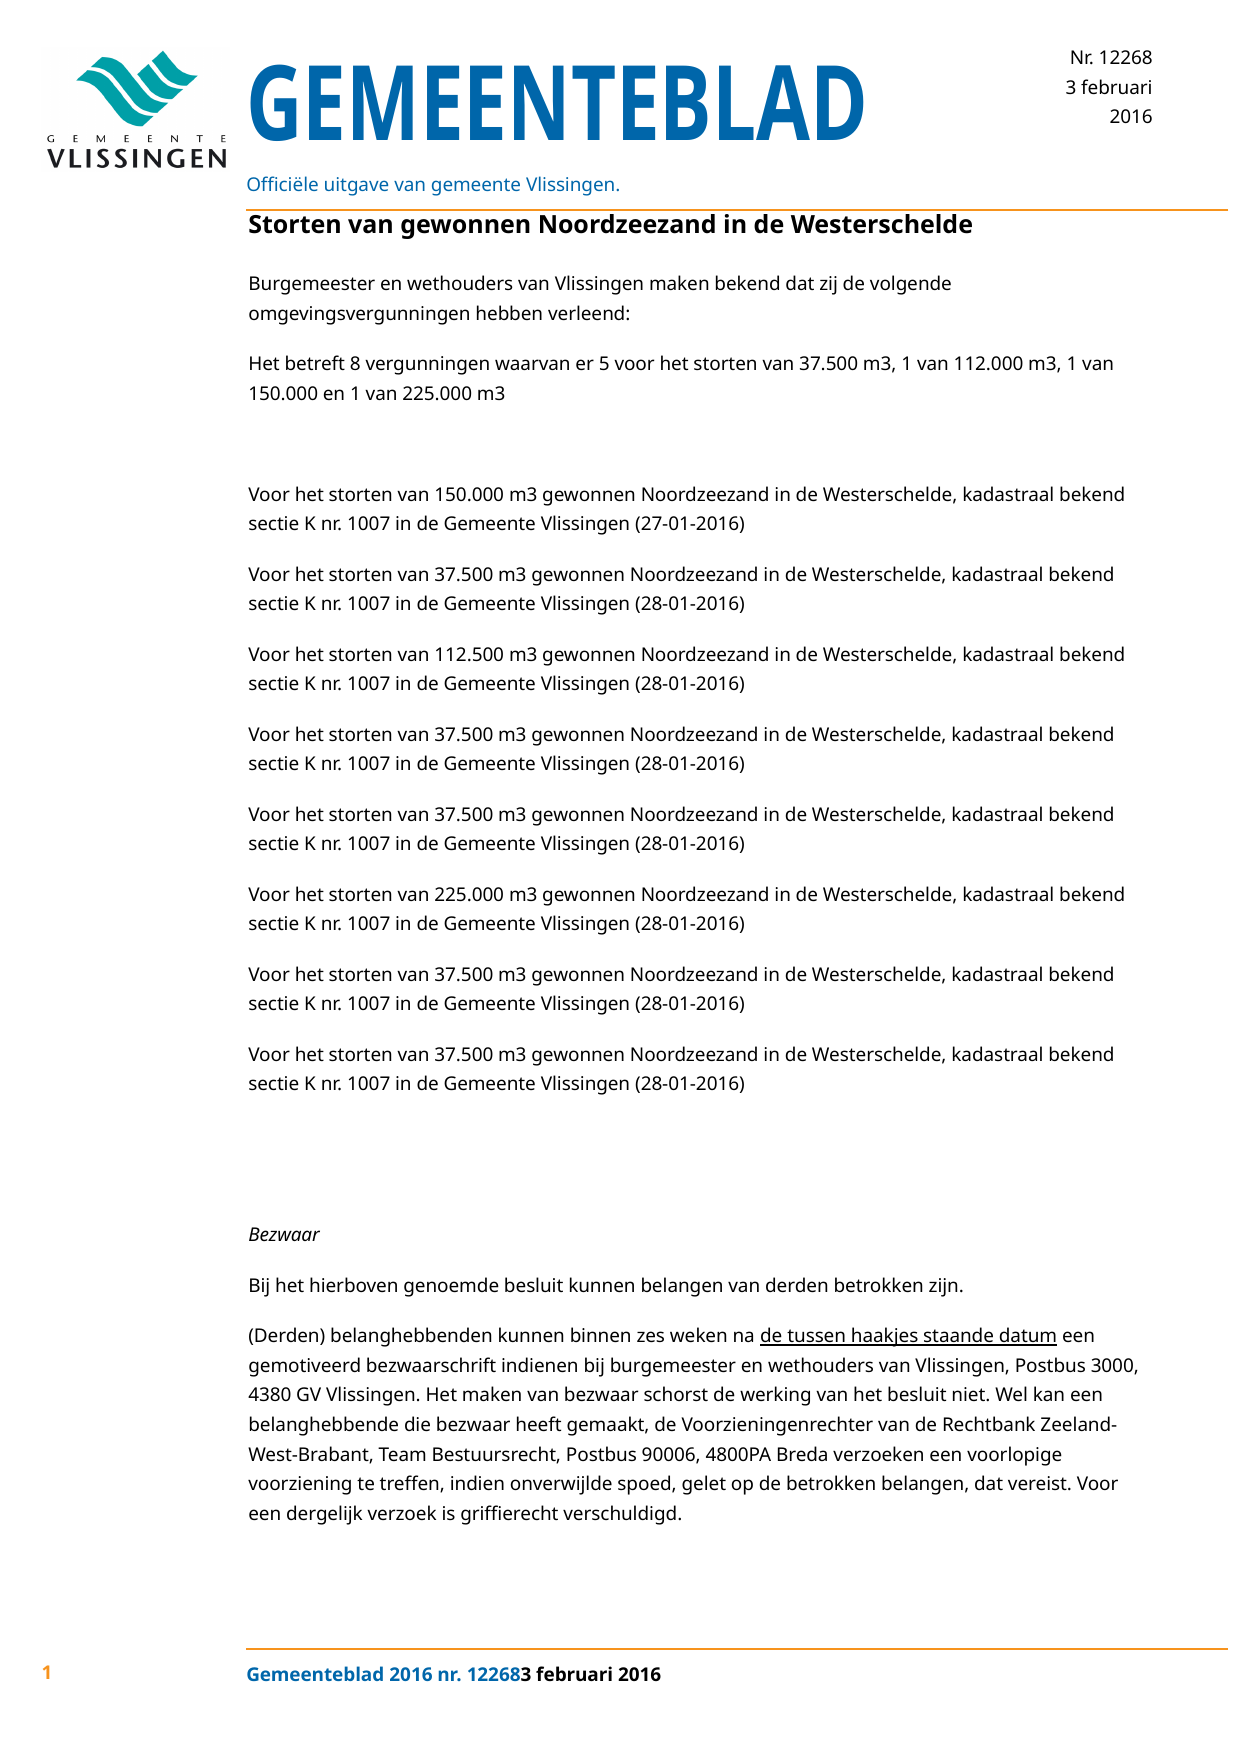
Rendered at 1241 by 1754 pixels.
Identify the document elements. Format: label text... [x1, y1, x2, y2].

text Voor het storten van 37.500 m3 gewonnen Noordzeezand in de Westerschelde, kadastraal bekend sectie K nr. 1007 in de Gemeente Vlissingen (28-01-2016) [248, 561, 1152, 616]
text Bij het hierboven genoemde besluit kunnen belangen van derden betrokken zijn. [248, 1272, 1152, 1298]
text Voor het storten van 37.500 m3 gewonnen Noordzeezand in de Westerschelde, kadastraal bekend sectie K nr. 1007 in de Gemeente Vlissingen (28-01-2016) [248, 961, 1152, 1016]
text Voor het storten van 37.500 m3 gewonnen Noordzeezand in de Westerschelde, kadastraal bekend sectie K nr. 1007 in de Gemeente Vlissingen (28-01-2016) [248, 721, 1152, 776]
text Storten van gewonnen Noordzeezand in de Westerschelde [248, 211, 1152, 241]
text Voor het storten van 225.000 m3 gewonnen Noordzeezand in de Westerschelde, kadastraal bekend sectie K nr. 1007 in de Gemeente Vlissingen (28-01-2016) [248, 881, 1152, 936]
text Het betreft 8 vergunningen waarvan er 5 voor het storten van 37.500 m3, 1 van 112.000 m3, 1 van 150.000 en 1 van 225.000 m3 [248, 350, 1152, 406]
picture [41, 47, 231, 172]
text Voor het storten van 37.500 m3 gewonnen Noordzeezand in de Westerschelde, kadastraal bekend sectie K nr. 1007 in de Gemeente Vlissingen (28-01-2016) [248, 801, 1152, 856]
text (Derden) belanghebbenden kunnen binnen zes weken na de tussen haakjes staande datum een gemotiveerd bezwaarschrift indienen bij burgemeester en wethouders van Vlissingen, Postbus 3000, 4380 GV Vlissingen. Het maken van bezwaar schorst de werking van het besluit niet. Wel kan een belanghebbende die bezwaar heeft gemaakt, de Voorzieningenrechter van de Rechtbank Zeeland-West-Brabant, Team Bestuursrecht, Postbus 90006, 4800PA Breda verzoeken een voorlopige voorziening te treffen, indien onverwijlde spoed, gelet op de betrokken belangen, dat vereist. Voor een dergelijk verzoek is griffierecht verschuldigd. [248, 1322, 1152, 1526]
text Voor het storten van 112.500 m3 gewonnen Noordzeezand in de Westerschelde, kadastraal bekend sectie K nr. 1007 in de Gemeente Vlissingen (28-01-2016) [248, 641, 1152, 696]
text Voor het storten van 37.500 m3 gewonnen Noordzeezand in de Westerschelde, kadastraal bekend sectie K nr. 1007 in de Gemeente Vlissingen (28-01-2016) [248, 1041, 1152, 1096]
text Voor het storten van 150.000 m3 gewonnen Noordzeezand in de Westerschelde, kadastraal bekend sectie K nr. 1007 in de Gemeente Vlissingen (27-01-2016) [248, 481, 1152, 536]
text Burgemeester en wethouders van Vlissingen maken bekend dat zij de volgende omgevingsvergunningen hebben verleend: [248, 270, 1152, 326]
text Bezwaar [248, 1222, 1152, 1247]
